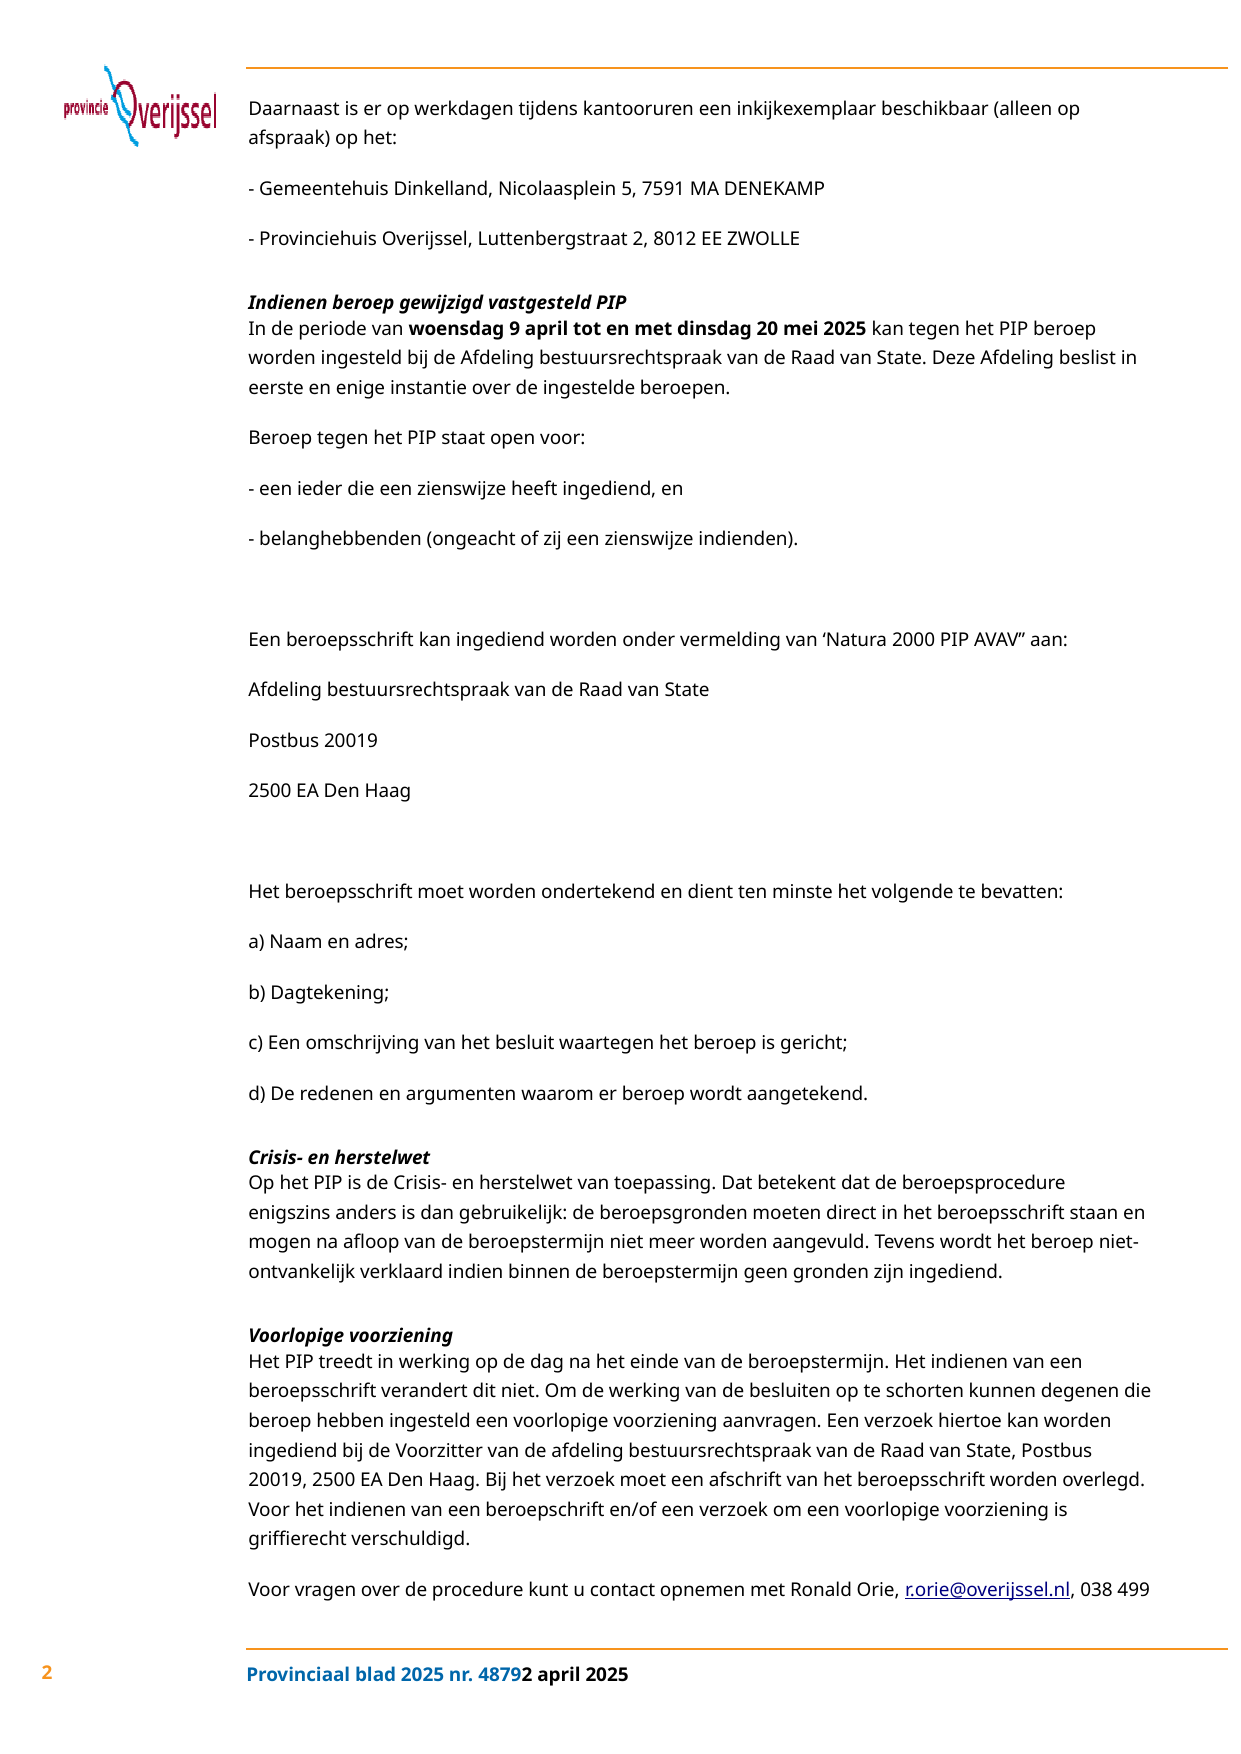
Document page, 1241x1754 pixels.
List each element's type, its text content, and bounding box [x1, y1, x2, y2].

text Afdeling bestuursrechtspraak van de Raad van State [248, 677, 1152, 702]
text - Gemeentehuis Dinkelland, Nicolaasplein 5, 7591 MA DENEKAMP [248, 175, 1152, 201]
text Indienen beroep gewijzigd vastgesteld PIP [248, 289, 1152, 315]
text 2500 EA Den Haag [248, 777, 1152, 803]
text - belanghebbenden (ongeacht of zij een zienswijze indienden). [248, 525, 1152, 551]
text Het PIP treedt in werking op de dag na het einde van de beroepstermijn. Het indienen van een beroepsschrift verandert dit niet. Om de werking van de besluiten op te schorten kunnen degenen die beroep hebben ingesteld een voorlopige voorziening aanvragen. Een verzoek hiertoe kan worden ingediend bij de Voorzitter van de afdeling bestuursrechtspraak van de Raad van State, Postbus 20019, 2500 EA Den Haag. Bij het verzoek moet een afschrift van het beroepsschrift worden overlegd. Voor het indienen van een beroepschrift en/of een verzoek om een voorlopige voorziening is griffierecht verschuldigd. [248, 1348, 1152, 1551]
text Postbus 20019 [248, 727, 1152, 753]
text a) Naam en adres; [248, 929, 1152, 954]
text c) Een omschrijving van het besluit waartegen het beroep is gericht; [248, 1029, 1152, 1055]
text Beroep tegen het PIP staat open voor: [248, 424, 1152, 450]
picture [41, 47, 231, 172]
text Daarnaast is er op werkdagen tijdens kantooruren een inkijkexemplaar beschikbaar (alleen op afspraak) op het: [248, 95, 1152, 150]
text Een beroepsschrift kan ingediend worden onder vermelding van ‘Natura 2000 PIP AVAV” aan: [248, 626, 1152, 652]
text - Provinciehuis Overijssel, Luttenbergstraat 2, 8012 EE ZWOLLE [248, 225, 1152, 251]
text Voor vragen over de procedure kunt u contact opnemen met Ronald Orie, r.orie@overijssel.nl, 038 499 [248, 1576, 1152, 1602]
text Crisis- en herstelwet [248, 1144, 1152, 1169]
text Voorlopige voorziening [248, 1322, 1152, 1348]
text Het beroepsschrift moet worden ondertekend en dient ten minste het volgende te bevatten: [248, 878, 1152, 904]
text In de periode van woensdag 9 april tot en met dinsdag 20 mei 2025 kan tegen het PIP beroep worden ingesteld bij de Afdeling bestuursrechtspraak van de Raad van State. Deze Afdeling beslist in eerste en enige instantie over de ingestelde beroepen. [248, 315, 1152, 400]
text d) De redenen en argumenten waarom er beroep wordt aangetekend. [248, 1080, 1152, 1106]
text - een ieder die een zienswijze heeft ingediend, en [248, 475, 1152, 501]
text b) Dagtekening; [248, 979, 1152, 1005]
text Op het PIP is de Crisis- en herstelwet van toepassing. Dat betekent dat de beroepsprocedure enigszins anders is dan gebruikelijk: de beroepsgronden moeten direct in het beroepsschrift staan en mogen na afloop van de beroepstermijn niet meer worden aangevuld. Tevens wordt het beroep niet-ontvankelijk verklaard indien binnen de beroepstermijn geen gronden zijn ingediend. [248, 1169, 1152, 1284]
